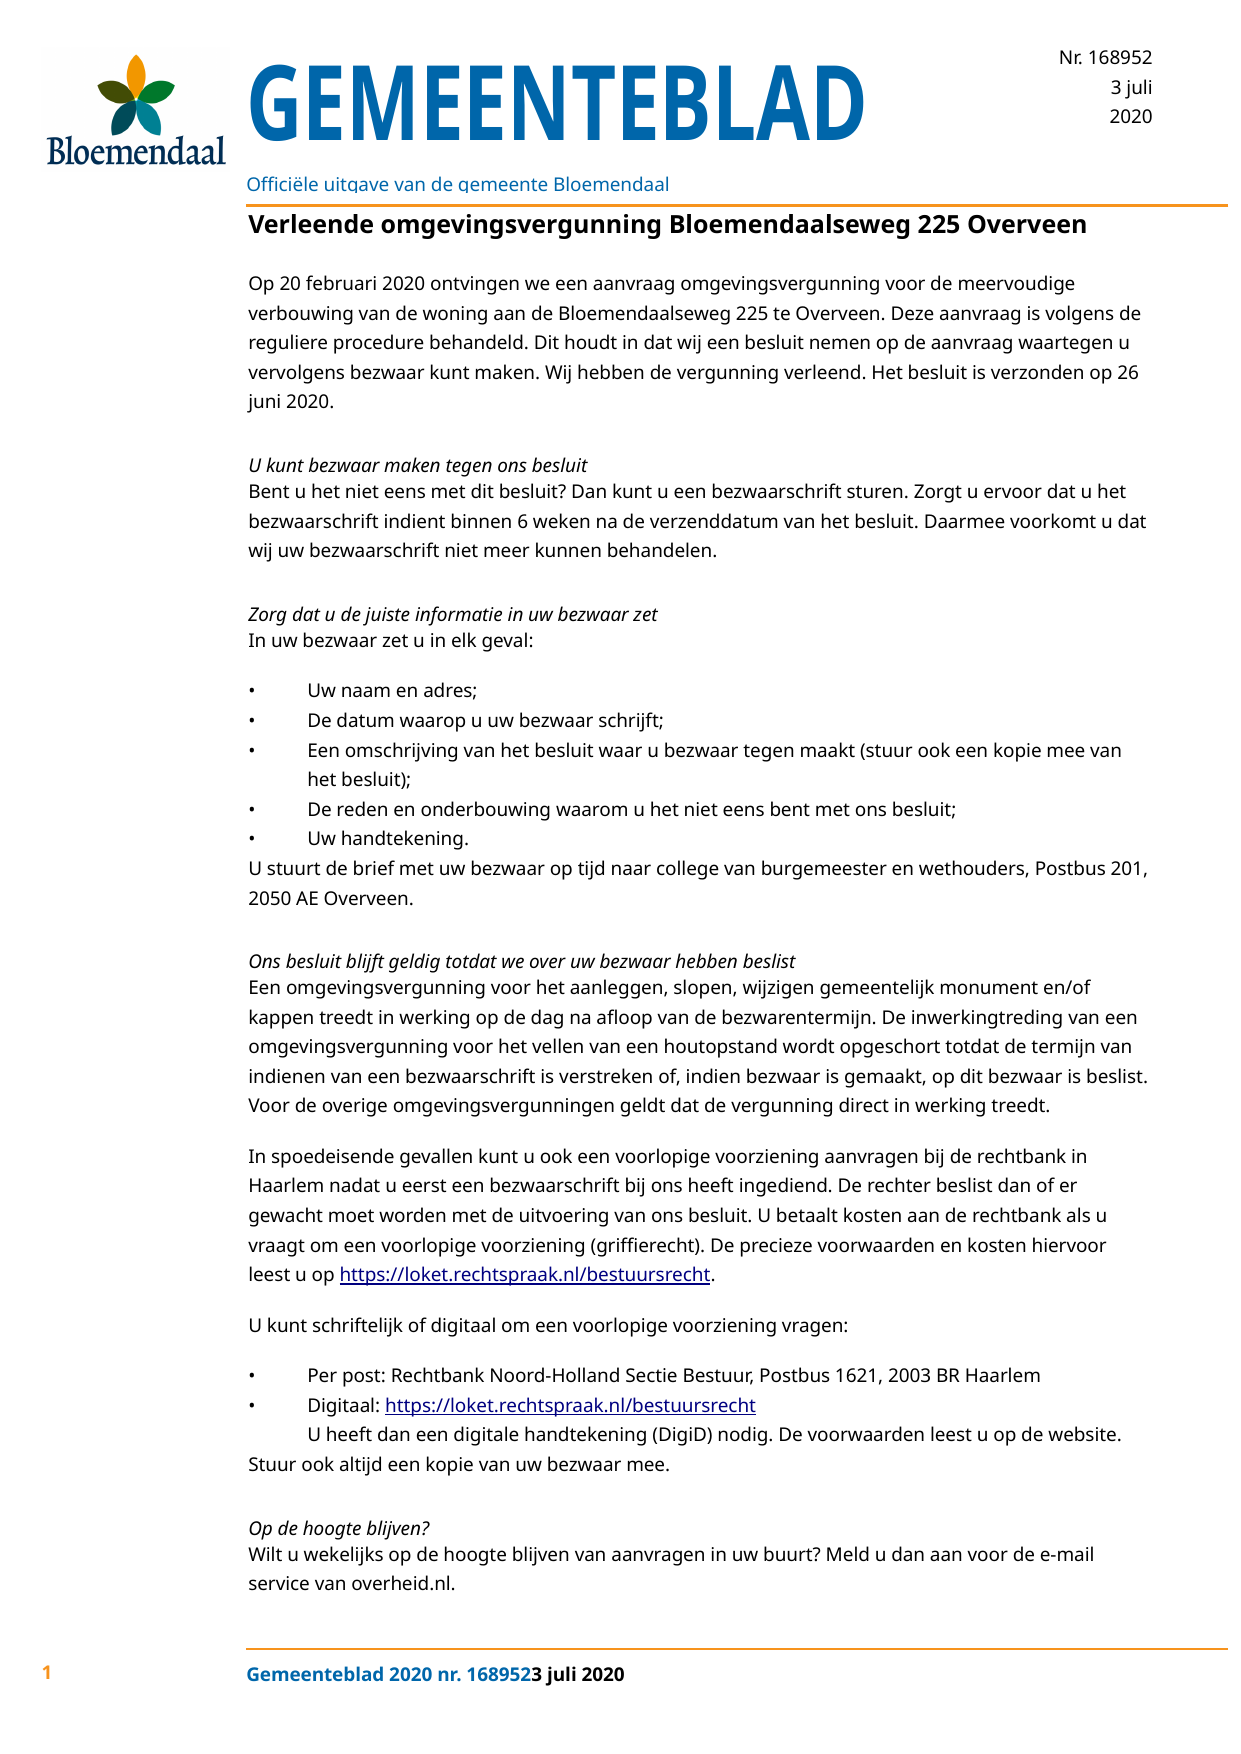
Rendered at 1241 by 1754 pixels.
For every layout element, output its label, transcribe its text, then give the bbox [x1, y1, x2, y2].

text Wilt u wekelijks op de hoogte blijven van aanvragen in uw buurt? Meld u dan aan voor de e-mail service van overheid.nl. [248, 1541, 1152, 1596]
list Digitaal: https://loket.rechtspraak.nl/bestuursrecht [248, 1392, 1152, 1418]
text U kunt bezwaar maken tegen ons besluit [248, 453, 1152, 478]
list Per post: Rechtbank Noord-Holland Sectie Bestuur, Postbus 1621, 2003 BR Haarlem [248, 1362, 1152, 1388]
text Een omgevingsvergunning voor het aanleggen, slopen, wijzigen gemeentelijk monument en/of kappen treedt in werking op de dag na afloop van de bezwarentermijn. De inwerkingtreding van een omgevingsvergunning voor het vellen van een houtopstand wordt opgeschort totdat de termijn van indienen van een bezwaarschrift is verstreken of, indien bezwaar is gemaakt, op dit bezwaar is beslist. Voor de overige omgevingsvergunningen geldt dat de vergunning direct in werking treedt. [248, 974, 1152, 1118]
list De datum waarop u uw bezwaar schrijft; [248, 707, 1152, 733]
text In uw bezwaar zet u in elk geval: [248, 627, 1152, 653]
list U heeft dan een digitale handtekening (DigiD) nodig. De voorwaarden leest u op de website. [248, 1421, 1152, 1447]
list Een omschrijving van het besluit waar u bezwaar tegen maakt (stuur ook een kopie mee van het besluit); [248, 737, 1152, 792]
list Uw handtekening. [248, 826, 1152, 851]
text In spoedeisende gevallen kunt u ook een voorlopige voorziening aanvragen bij de rechtbank in Haarlem nadat u eerst een bezwaarschrift bij ons heeft ingediend. De rechter beslist dan of er gewacht moet worden met de uitvoering van ons besluit. U betaalt kosten aan de rechtbank als u vraagt om een voorlopige voorziening (griffierecht). De precieze voorwaarden en kosten hiervoor leest u op https://loket.rechtspraak.nl/bestuursrecht. [248, 1143, 1152, 1287]
text Verleende omgevingsvergunning Bloemendaalseweg 225 Overveen [248, 207, 1152, 241]
text Zorg dat u de juiste informatie in uw bezwaar zet [248, 601, 1152, 627]
text Op de hoogte blijven? [248, 1515, 1152, 1541]
text Bent u het niet eens met dit besluit? Dan kunt u een bezwaarschrift sturen. Zorgt u ervoor dat u het bezwaarschrift indient binnen 6 weken na de verzenddatum van het besluit. Daarmee voorkomt u dat wij uw bezwaarschrift niet meer kunnen behandelen. [248, 478, 1152, 563]
text U kunt schriftelijk of digitaal om een voorlopige voorziening vragen: [248, 1312, 1152, 1338]
list Uw naam en adres; [248, 678, 1152, 703]
list De reden en onderbouwing waarom u het niet eens bent met ons besluit; [248, 796, 1152, 822]
text Ons besluit blijft geldig totdat we over uw bezwaar hebben beslist [248, 949, 1152, 974]
text U stuurt de brief met uw bezwaar op tijd naar college van burgemeester en wethouders, Postbus 201, 2050 AE Overveen. [248, 855, 1152, 910]
picture [41, 47, 231, 172]
text Op 20 februari 2020 ontvingen we een aanvraag omgevingsvergunning voor de meervoudige verbouwing van de woning aan de Bloemendaalseweg 225 te Overveen. Deze aanvraag is volgens de reguliere procedure behandeld. Dit houdt in dat wij een besluit nemen op de aanvraag waartegen u vervolgens bezwaar kunt maken. Wij hebben de vergunning verleend. Het besluit is verzonden op 26 juni 2020. [248, 270, 1152, 414]
text Stuur ook altijd een kopie van uw bezwaar mee. [248, 1451, 1152, 1477]
